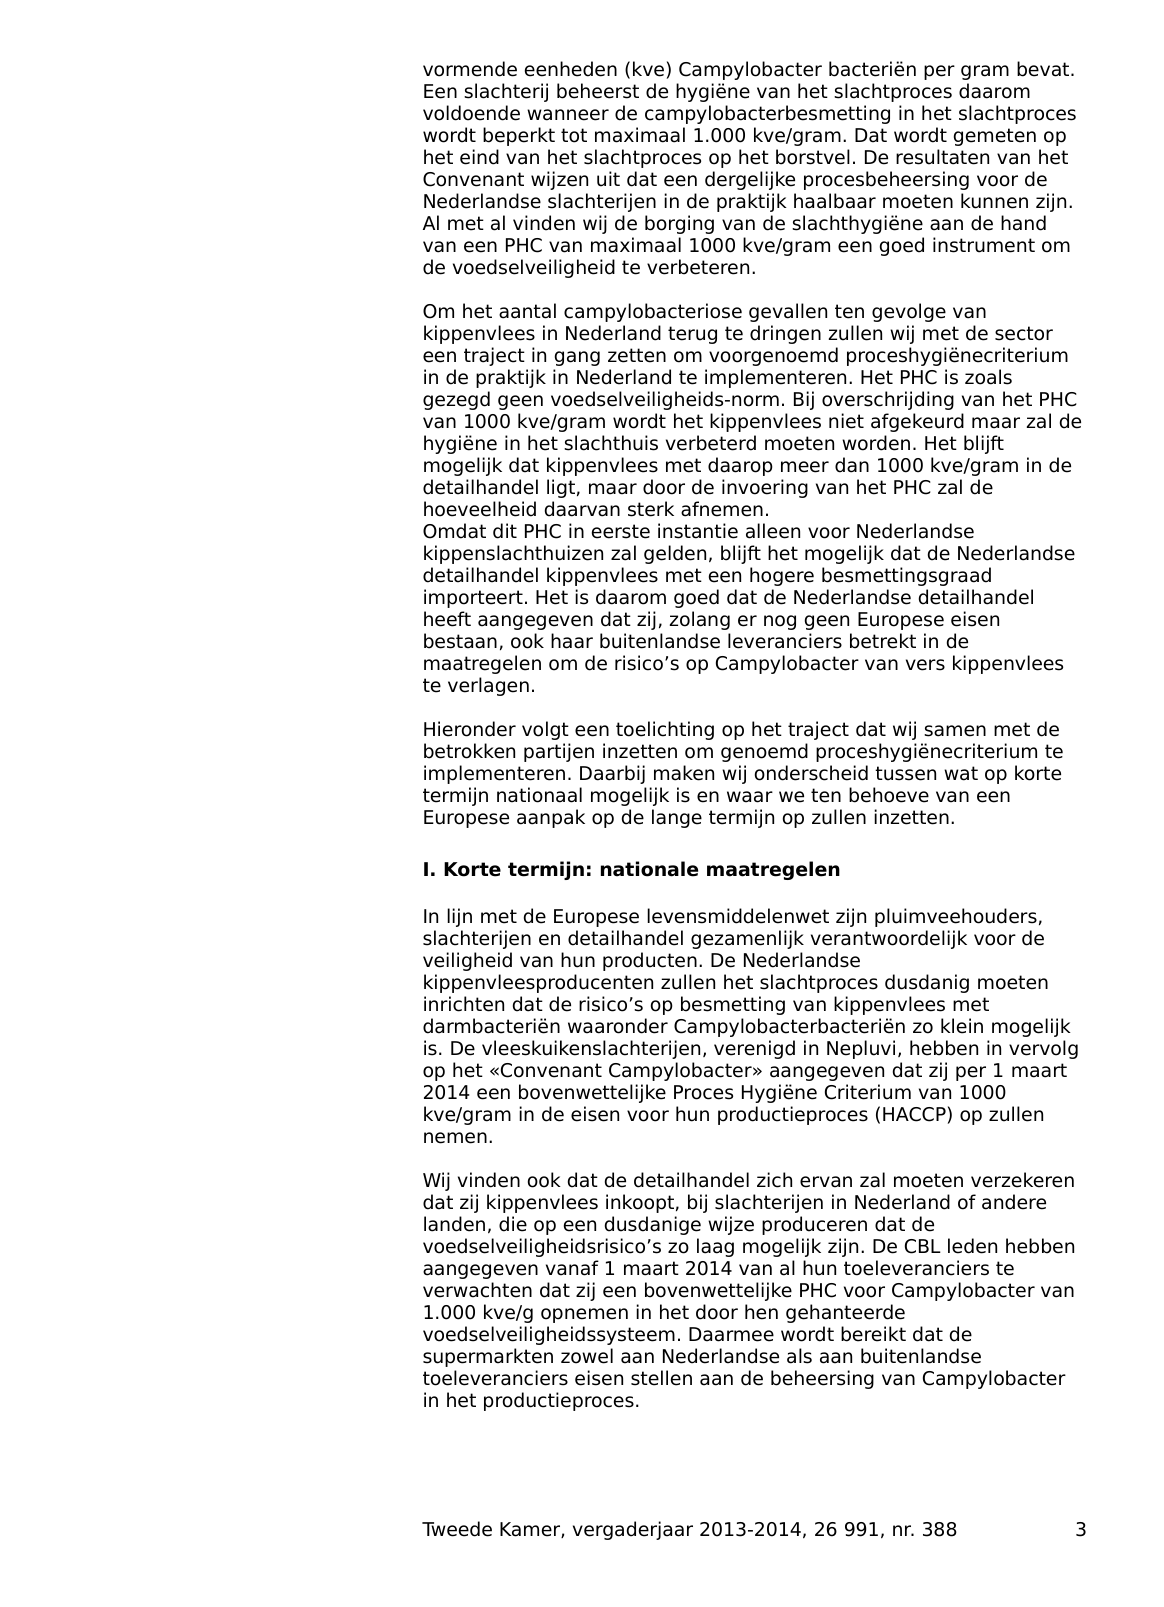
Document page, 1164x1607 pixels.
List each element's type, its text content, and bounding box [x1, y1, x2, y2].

text vormende eenheden (kve) Campylobacter bacteriën per gram bevat. Een slachterij beheerst de hygiëne van het slachtproces daarom voldoende wanneer de campylobacterbesmetting in het slachtproces wordt beperkt tot maximaal 1.000 kve/gram. Dat wordt gemeten op het eind van het slachtproces op het borstvel. De resultaten van het Convenant wijzen uit dat een dergelijke procesbeheersing voor de Nederlandse slachterijen in de praktijk haalbaar moeten kunnen zijn. Al met al vinden wij de borging van de slachthygiëne aan de hand van een PHC van maximaal 1000 kve/gram een goed instrument om de voedselveiligheid te verbeteren. [422, 59, 1087, 279]
text Om het aantal campylobacteriose gevallen ten gevolge van kippenvlees in Nederland terug te dringen zullen wij met de sector een traject in gang zetten om voorgenoemd proceshygiënecriterium in de praktijk in Nederland te implementeren. Het PHC is zoals gezegd geen voedselveiligheids-norm. Bij overschrijding van het PHC van 1000 kve/gram wordt het kippenvlees niet afgekeurd maar zal de hygiëne in het slachthuis verbeterd moeten worden. Het blijft mogelijk dat kippenvlees met daarop meer dan 1000 kve/gram in de detailhandel ligt, maar door de invoering van het PHC zal de hoeveelheid daarvan sterk afnemen. [422, 301, 1087, 521]
text Hieronder volgt een toelichting op het traject dat wij samen met de betrokken partijen inzetten om genoemd proceshygiënecriterium te implementeren. Daarbij maken wij onderscheid tussen wat op korte termijn nationaal mogelijk is en waar we ten behoeve van een Europese aanpak op de lange termijn op zullen inzetten. [422, 719, 1087, 829]
text Omdat dit PHC in eerste instantie alleen voor Nederlandse kippenslachthuizen zal gelden, blijft het mogelijk dat de Nederlandse detailhandel kippenvlees met een hogere besmettingsgraad importeert. Het is daarom goed dat de Nederlandse detailhandel heeft aangegeven dat zij, zolang er nog geen Europese eisen bestaan, ook haar buitenlandse leveranciers betrekt in de maatregelen om de risico’s op Campylobacter van vers kippenvlees te verlagen. [422, 521, 1087, 697]
text In lijn met de Europese levensmiddelenwet zijn pluimveehouders, slachterijen en detailhandel gezamenlijk verantwoordelijk voor de veiligheid van hun producten. De Nederlandse kippenvleesproducenten zullen het slachtproces dusdanig moeten inrichten dat de risico’s op besmetting van kippenvlees met darmbacteriën waaronder Campylobacterbacteriën zo klein mogelijk is. De vleeskuikenslachterijen, verenigd in Nepluvi, hebben in vervolg op het «Convenant Campylobacter» aangegeven dat zij per 1 maart 2014 een bovenwettelijke Proces Hygiëne Criterium van 1000 kve/gram in de eisen voor hun productieproces (HACCP) op zullen nemen. [422, 906, 1087, 1147]
subtitle I. Korte termijn: nationale maatregelen [422, 859, 1087, 881]
text Wij vinden ook dat de detailhandel zich ervan zal moeten verzekeren dat zij kippenvlees inkoopt, bij slachterijen in Nederland of andere landen, die op een dusdanige wijze produceren dat de voedselveiligheidsrisico’s zo laag mogelijk zijn. De CBL leden hebben aangegeven vanaf 1 maart 2014 van al hun toeleveranciers te verwachten dat zij een bovenwettelijke PHC voor Campylobacter van 1.000 kve/g opnemen in het door hen gehanteerde voedselveiligheidssysteem. Daarmee wordt bereikt dat de supermarkten zowel aan Nederlandse als aan buitenlandse toeleveranciers eisen stellen aan de beheersing van Campylobacter in het productieproces. [422, 1170, 1087, 1411]
